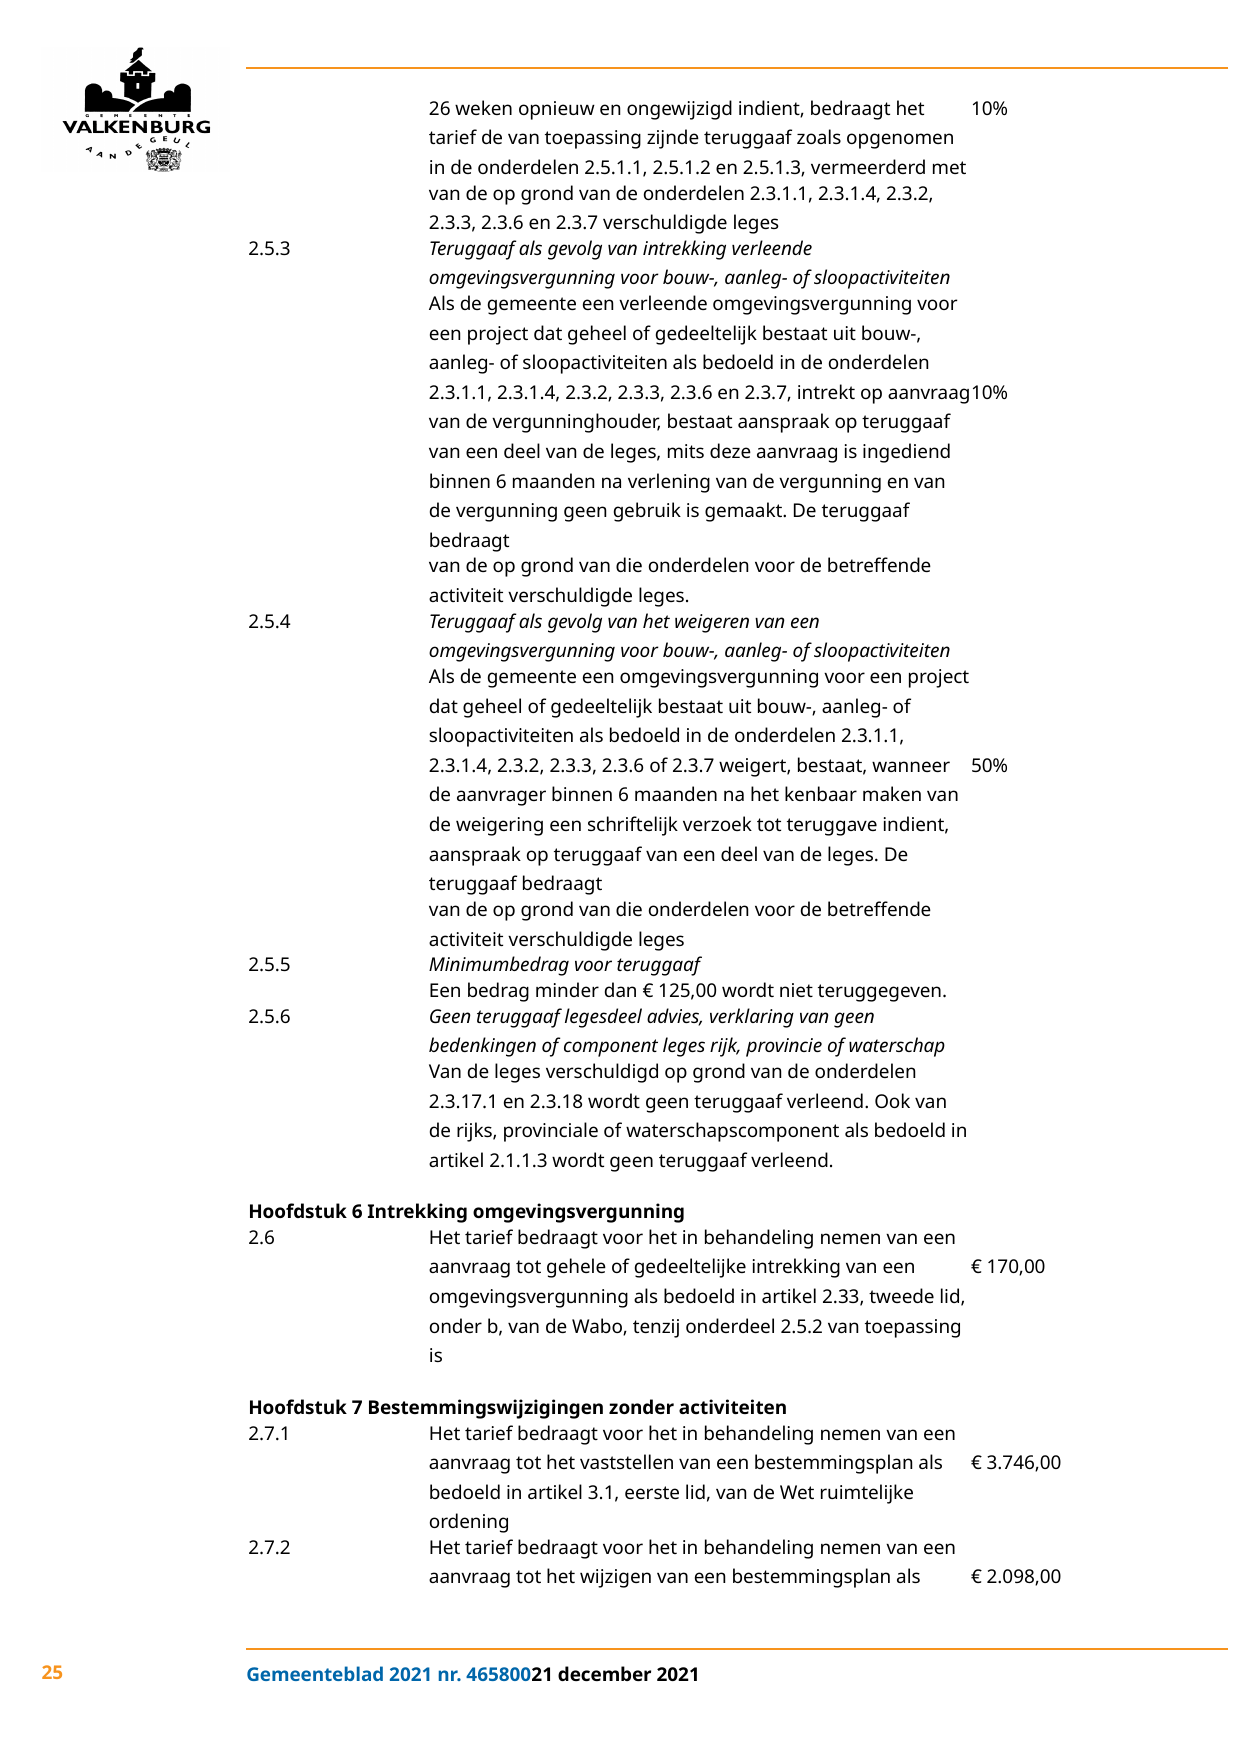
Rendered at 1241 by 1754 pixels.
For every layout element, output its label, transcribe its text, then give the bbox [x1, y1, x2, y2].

table_cell [971, 180, 1152, 235]
table_cell van de op grond van die onderdelen voor de betreffende activiteit verschuldigde leges [429, 896, 971, 951]
picture [41, 47, 231, 172]
table_cell 10% [971, 290, 1152, 553]
table_cell € 3.746,00 [971, 1420, 1152, 1534]
table_cell [971, 235, 1152, 290]
table_cell Van de leges verschuldigd op grond van de onderdelen 2.3.17.1 en 2.3.18 wordt geen teruggaaf verleend. Ook van de rijks, provinciale of waterschapscomponent als bedoeld in artikel 2.1.1.3 wordt geen teruggaaf verleend. [429, 1058, 971, 1173]
table_cell van de op grond van die onderdelen voor de betreffende activiteit verschuldigde leges. [429, 553, 971, 608]
table_cell 26 weken opnieuw en ongewijzigd indient, bedraagt het tarief de van toepassing zijnde teruggaaf zoals opgenomen in de onderdelen 2.5.1.1, 2.5.1.2 en 2.5.1.3, vermeerderd met [429, 95, 971, 180]
table_cell Het tarief bedraagt voor het in behandeling nemen van een aanvraag tot het wijzigen van een bestemmingsplan als [429, 1534, 971, 1589]
table_cell 2.7.1 [248, 1420, 429, 1534]
table_cell [248, 553, 429, 608]
table_cell 2.5.3 [248, 235, 429, 290]
table_cell 10% [971, 95, 1152, 180]
table_cell [248, 290, 429, 553]
table_cell [971, 608, 1152, 663]
table_cell [248, 1173, 1152, 1198]
table_cell [971, 1058, 1152, 1173]
table_cell [248, 896, 429, 951]
table_cell Het tarief bedraagt voor het in behandeling nemen van een aanvraag tot het vaststellen van een bestemmingsplan als bedoeld in artikel 3.1, eerste lid, van de Wet ruimtelijke ordening [429, 1420, 971, 1534]
table_cell 2.5.6 [248, 1003, 429, 1058]
table_cell 50% [971, 663, 1152, 896]
table_cell Als de gemeente een verleende omgevingsvergunning voor een project dat geheel of gedeeltelijk bestaat uit bouw-, aanleg- of sloopactiviteiten als bedoeld in de onderdelen 2.3.1.1, 2.3.1.4, 2.3.2, 2.3.3, 2.3.6 en 2.3.7, intrekt op aanvraag van de vergunninghouder, bestaat aanspraak op teruggaaf van een deel van de leges, mits deze aanvraag is ingediend binnen 6 maanden na verlening van de vergunning en van de vergunning geen gebruik is gemaakt. De teruggaaf bedraagt [429, 290, 971, 553]
table_cell [971, 553, 1152, 608]
table_cell 2.7.2 [248, 1534, 429, 1589]
table_cell [248, 1368, 1152, 1394]
table_cell Het tarief bedraagt voor het in behandeling nemen van een aanvraag tot gehele of gedeeltelijke intrekking van een omgevingsvergunning als bedoeld in artikel 2.33, tweede lid, onder b, van de Wabo, tenzij onderdeel 2.5.2 van toepassing is [429, 1224, 971, 1368]
table_cell [248, 977, 429, 1003]
table_cell € 2.098,00 [971, 1534, 1152, 1589]
table_cell 2.6 [248, 1224, 429, 1368]
table_cell Hoofdstuk 7 Bestemmingswijzigingen zonder activiteiten [248, 1394, 971, 1420]
table_cell [248, 1058, 429, 1173]
table_cell [971, 1199, 1152, 1224]
table_cell [971, 1003, 1152, 1058]
table_cell 2.5.5 [248, 951, 429, 977]
table_cell Een bedrag minder dan € 125,00 wordt niet teruggegeven. [429, 977, 971, 1003]
table_cell Teruggaaf als gevolg van intrekking verleende omgevingsvergunning voor bouw-, aanleg- of sloopactiviteiten [429, 235, 971, 290]
table_cell [971, 951, 1152, 977]
table_cell Als de gemeente een omgevingsvergunning voor een project dat geheel of gedeeltelijk bestaat uit bouw-, aanleg- of sloopactiviteiten als bedoeld in de onderdelen 2.3.1.1, 2.3.1.4, 2.3.2, 2.3.3, 2.3.6 of 2.3.7 weigert, bestaat, wanneer de aanvrager binnen 6 maanden na het kenbaar maken van de weigering een schriftelijk verzoek tot teruggave indient, aanspraak op teruggaaf van een deel van de leges. De teruggaaf bedraagt [429, 663, 971, 896]
table_cell Minimumbedrag voor teruggaaf [429, 951, 971, 977]
table_cell 2.5.4 [248, 608, 429, 663]
table_cell [971, 977, 1152, 1003]
table_cell [248, 180, 429, 235]
table_cell [248, 663, 429, 896]
table_cell [971, 896, 1152, 951]
table_cell € 170,00 [971, 1224, 1152, 1368]
table_cell Geen teruggaaf legesdeel advies, verklaring van geen bedenkingen of component leges rijk, provincie of waterschap [429, 1003, 971, 1058]
table_cell van de op grond van de onderdelen 2.3.1.1, 2.3.1.4, 2.3.2, 2.3.3, 2.3.6 en 2.3.7 verschuldigde leges [429, 180, 971, 235]
table_cell [971, 1394, 1152, 1420]
table_cell Teruggaaf als gevolg van het weigeren van een omgevingsvergunning voor bouw-, aanleg- of sloopactiviteiten [429, 608, 971, 663]
table_cell [248, 95, 429, 180]
table_cell Hoofdstuk 6 Intrekking omgevingsvergunning [248, 1199, 971, 1224]
